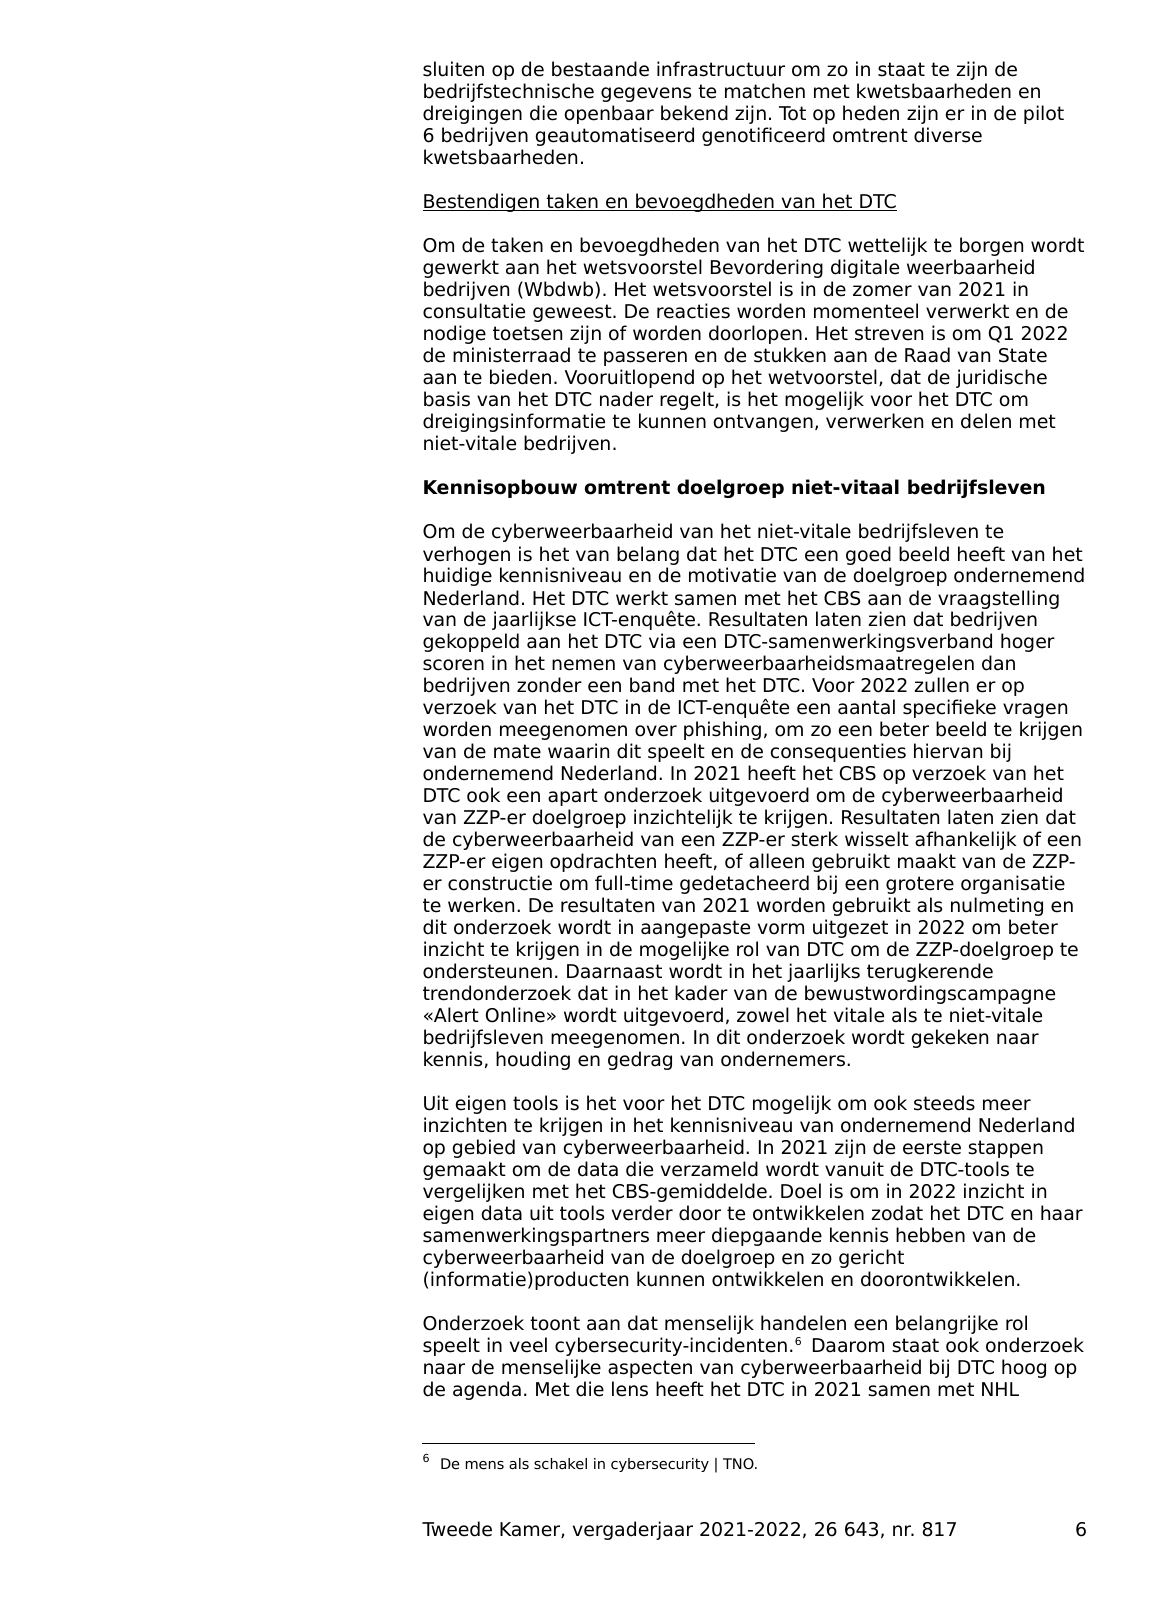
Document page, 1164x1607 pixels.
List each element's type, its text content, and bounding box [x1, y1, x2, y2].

text De mens als schakel in cybersecurity | TNO. [422, 1452, 1087, 1474]
subtitle Bestendigen taken en bevoegdheden van het DTC [422, 191, 1087, 213]
text Om de cyberweerbaarheid van het niet-vitale bedrijfsleven te verhogen is het van belang dat het DTC een goed beeld heeft van het huidige kennisniveau en de motivatie van de doelgroep ondernemend Nederland. Het DTC werkt samen met het CBS aan de vraagstelling van de jaarlijkse ICT-enquête. Resultaten laten zien dat bedrijven gekoppeld aan het DTC via een DTC-samenwerkingsverband hoger scoren in het nemen van cyberweerbaarheidsmaatregelen dan bedrijven zonder een band met het DTC. Voor 2022 zullen er op verzoek van het DTC in de ICT-enquête een aantal specifieke vragen worden meegenomen over phishing, om zo een beter beeld te krijgen van de mate waarin dit speelt en de consequenties hiervan bij ondernemend Nederland. In 2021 heeft het CBS op verzoek van het DTC ook een apart onderzoek uitgevoerd om de cyberweerbaarheid van ZZP-er doelgroep inzichtelijk te krijgen. Resultaten laten zien dat de cyberweerbaarheid van een ZZP-er sterk wisselt afhankelijk of een ZZP-er eigen opdrachten heeft, of alleen gebruikt maakt van de ZZP-er constructie om full-time gedetacheerd bij een grotere organisatie te werken. De resultaten van 2021 worden gebruikt als nulmeting en dit onderzoek wordt in aangepaste vorm uitgezet in 2022 om beter inzicht te krijgen in de mogelijke rol van DTC om de ZZP-doelgroep te ondersteunen. Daarnaast wordt in het jaarlijks terugkerende trendonderzoek dat in het kader van de bewustwordingscampagne «Alert Online» wordt uitgevoerd, zowel het vitale als te niet-vitale bedrijfsleven meegenomen. In dit onderzoek wordt gekeken naar kennis, houding en gedrag van ondernemers. [422, 521, 1087, 1071]
text Onderzoek toont aan dat menselijk handelen een belangrijke rol speelt in veel cybersecurity-incidenten. Daarom staat ook onderzoek naar de menselijke aspecten van cyberweerbaarheid bij DTC hoog op de agenda. Met die lens heeft het DTC in 2021 samen met NHL [422, 1313, 1087, 1401]
subtitle Kennisopbouw omtrent doelgroep niet-vitaal bedrijfsleven [422, 477, 1087, 499]
text Uit eigen tools is het voor het DTC mogelijk om ook steeds meer inzichten te krijgen in het kennisniveau van ondernemend Nederland op gebied van cyberweerbaarheid. In 2021 zijn de eerste stappen gemaakt om de data die verzameld wordt vanuit de DTC-tools te vergelijken met het CBS-gemiddelde. Doel is om in 2022 inzicht in eigen data uit tools verder door te ontwikkelen zodat het DTC en haar samenwerkingspartners meer diepgaande kennis hebben van de cyberweerbaarheid van de doelgroep en zo gericht (informatie)producten kunnen ontwikkelen en doorontwikkelen. [422, 1093, 1087, 1291]
text sluiten op de bestaande infrastructuur om zo in staat te zijn de bedrijfstechnische gegevens te matchen met kwetsbaarheden en dreigingen die openbaar bekend zijn. Tot op heden zijn er in de pilot 6 bedrijven geautomatiseerd genotificeerd omtrent diverse kwetsbaarheden. [422, 59, 1087, 169]
text Om de taken en bevoegdheden van het DTC wettelijk te borgen wordt gewerkt aan het wetsvoorstel Bevordering digitale weerbaarheid bedrijven (Wbdwb). Het wetsvoorstel is in de zomer van 2021 in consultatie geweest. De reacties worden momenteel verwerkt en de nodige toetsen zijn of worden doorlopen. Het streven is om Q1 2022 de ministerraad te passeren en de stukken aan de Raad van State aan te bieden. Vooruitlopend op het wetvoorstel, dat de juridische basis van het DTC nader regelt, is het mogelijk voor het DTC om dreigingsinformatie te kunnen ontvangen, verwerken en delen met niet-vitale bedrijven. [422, 235, 1087, 455]
